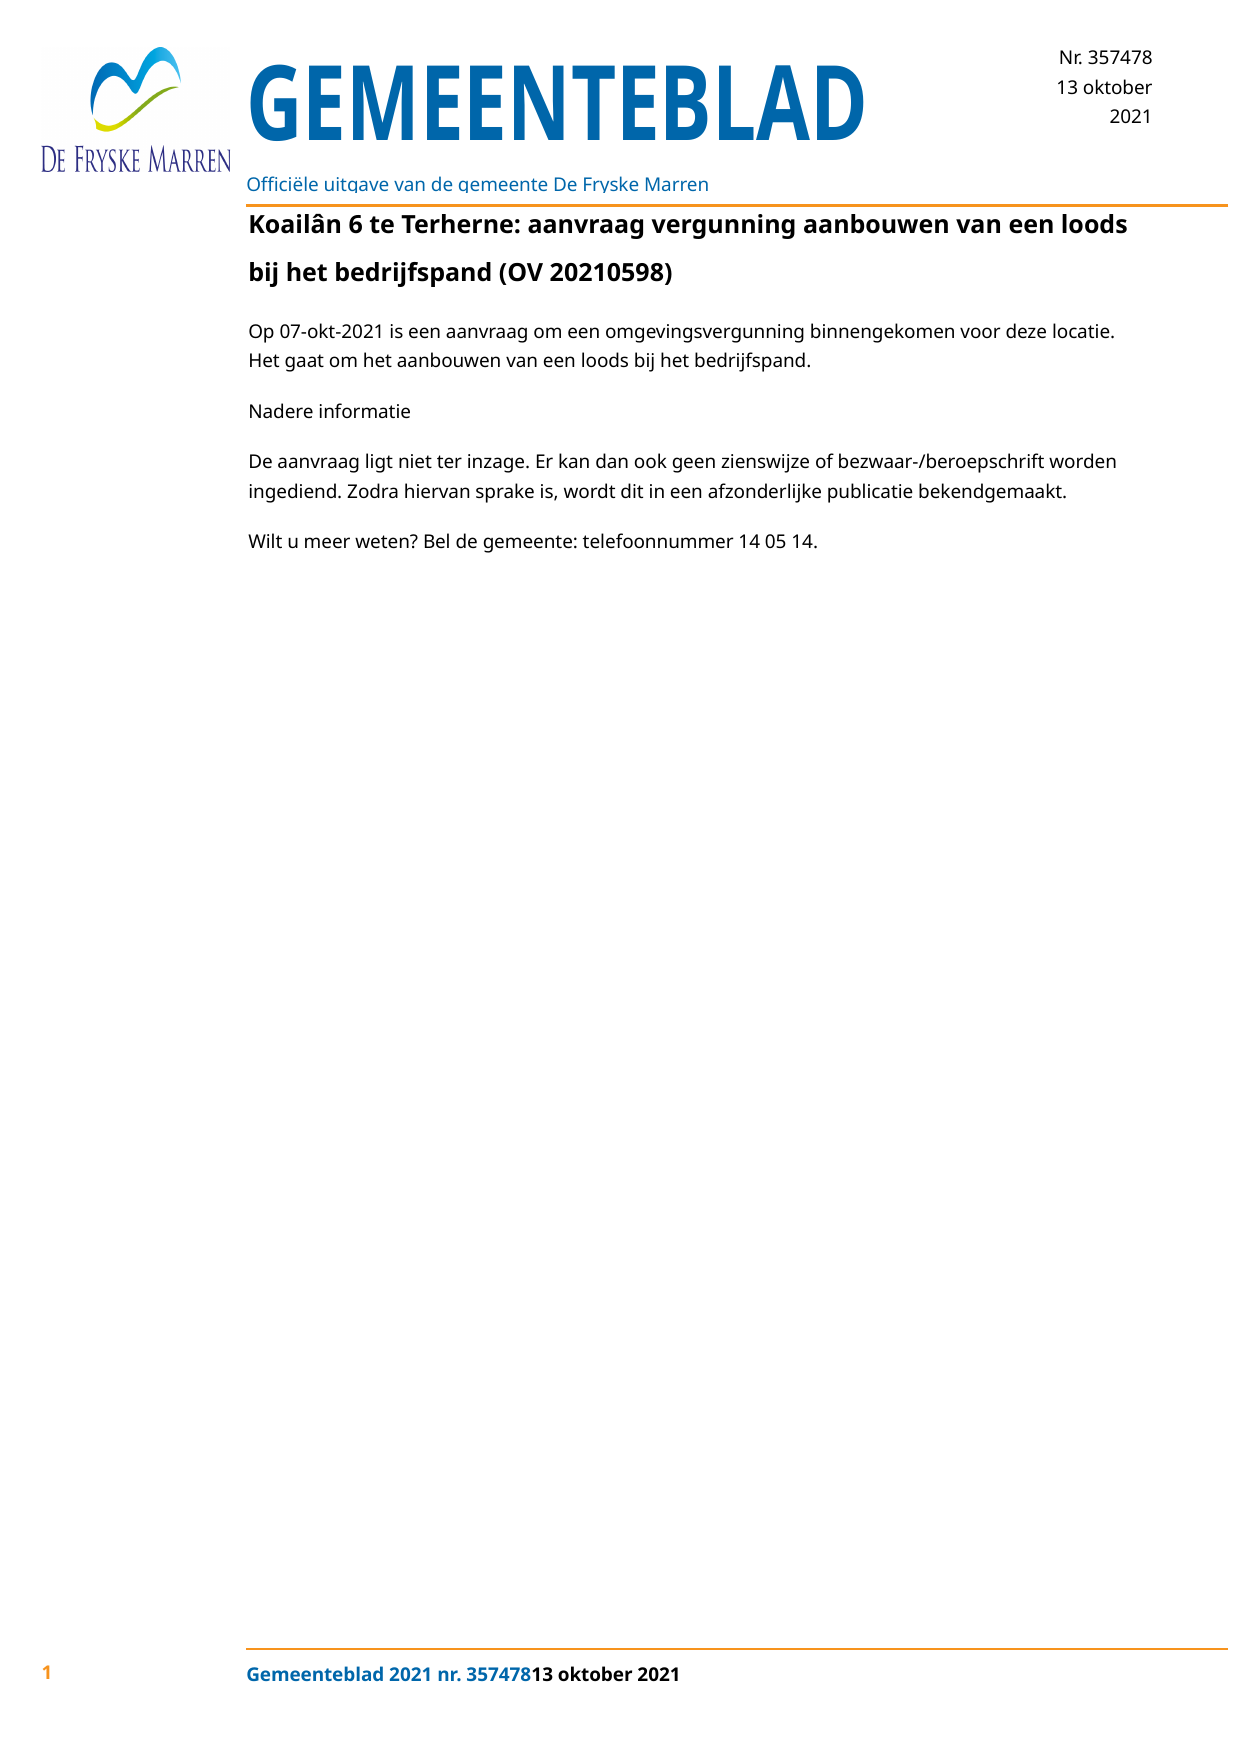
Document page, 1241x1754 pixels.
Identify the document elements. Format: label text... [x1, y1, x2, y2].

picture [41, 47, 231, 172]
text Koailân 6 te Terherne: aanvraag vergunning aanbouwen van een loods bij het bedrijfspand (OV 20210598) [248, 207, 1152, 288]
text De aanvraag ligt niet ter inzage. Er kan dan ook geen zienswijze of bezwaar-/beroepschrift worden ingediend. Zodra hiervan sprake is, wordt dit in een afzonderlijke publicatie bekendgemaakt. [248, 448, 1152, 504]
text Nadere informatie [248, 398, 1152, 424]
text Op 07-okt-2021 is een aanvraag om een omgevingsvergunning binnengekomen voor deze locatie. Het gaat om het aanbouwen van een loods bij het bedrijfspand. [248, 318, 1152, 373]
text Wilt u meer weten? Bel de gemeente: telefoonnummer 14 05 14. [248, 528, 1152, 554]
